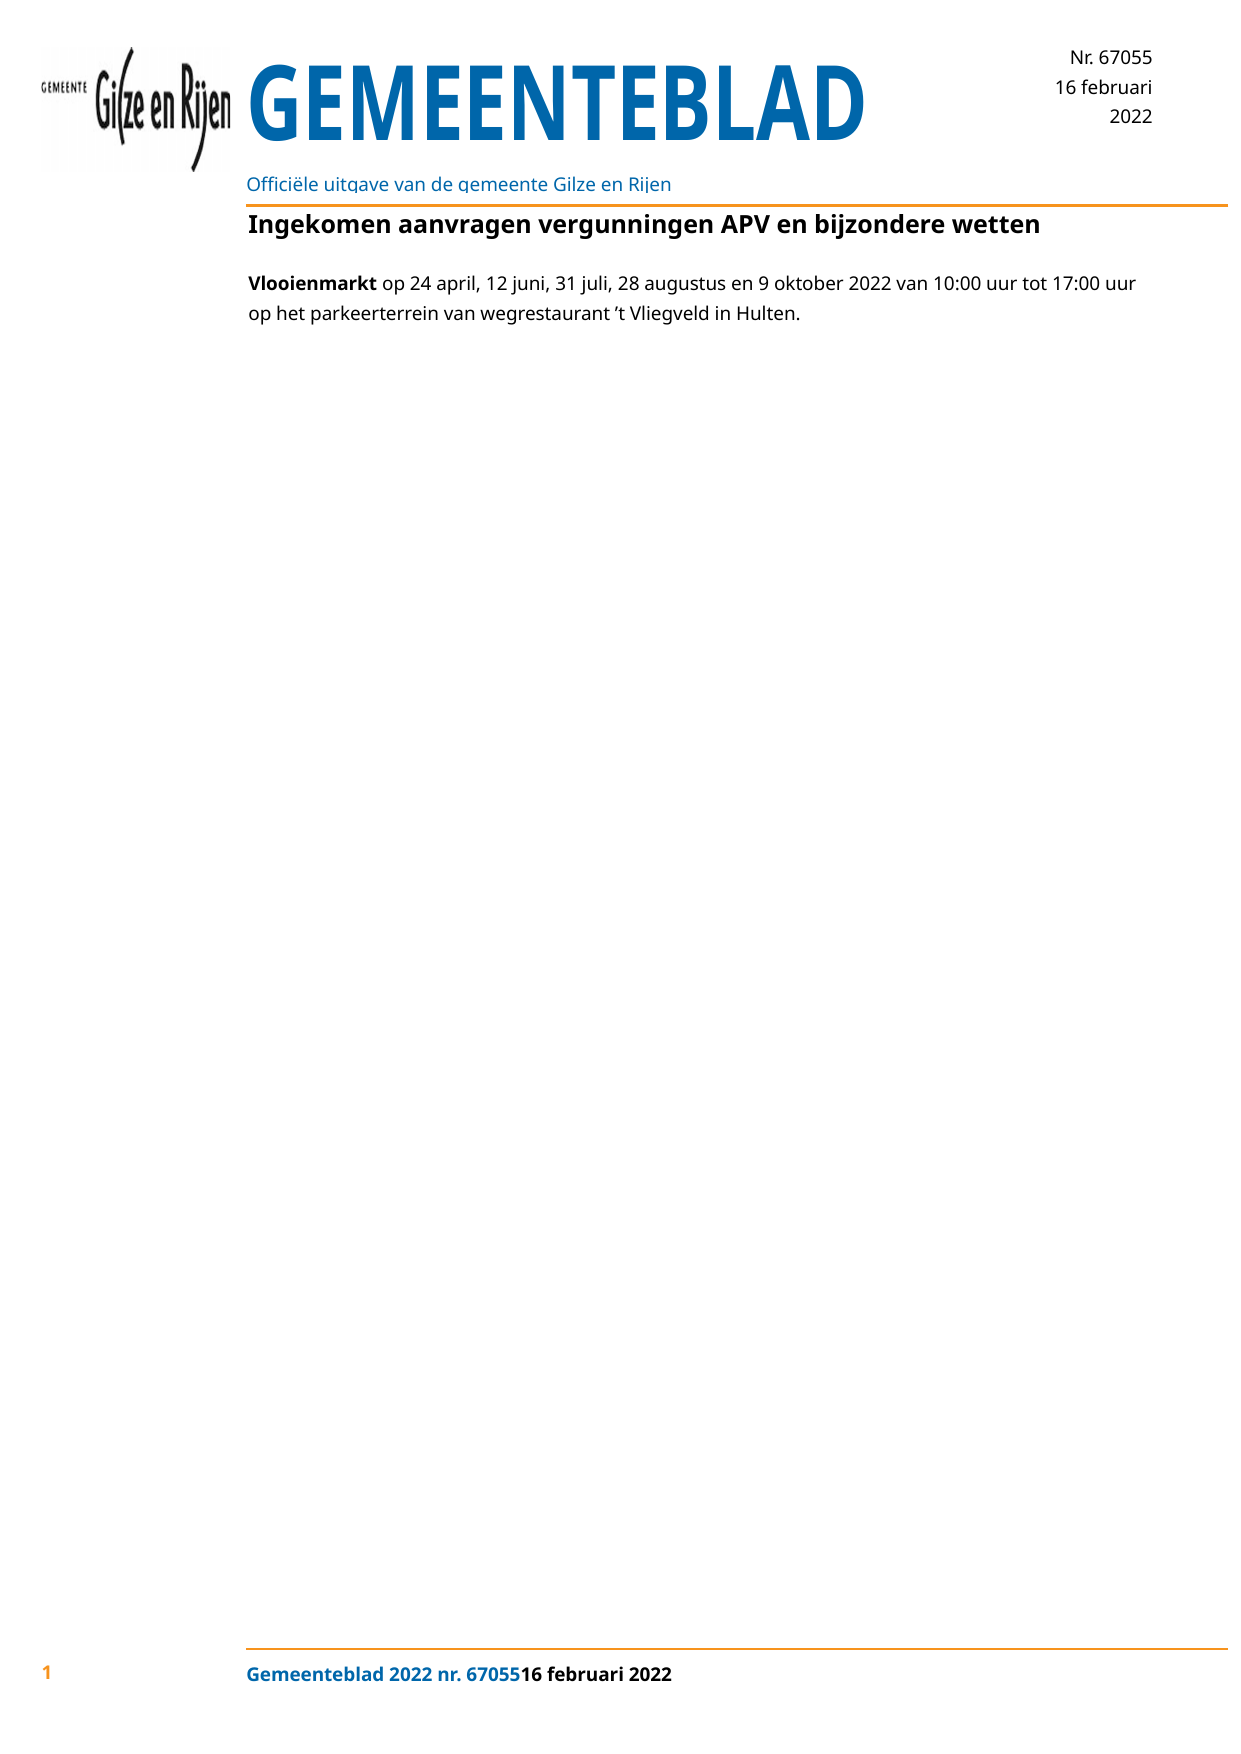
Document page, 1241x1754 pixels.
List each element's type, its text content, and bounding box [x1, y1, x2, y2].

picture [41, 47, 231, 172]
text Vlooienmarkt op 24 april, 12 juni, 31 juli, 28 augustus en 9 oktober 2022 van 10:00 uur tot 17:00 uur op het parkeerterrein van wegrestaurant ’t Vliegveld in Hulten. [248, 270, 1152, 326]
text Ingekomen aanvragen vergunningen APV en bijzondere wetten [248, 207, 1152, 241]
